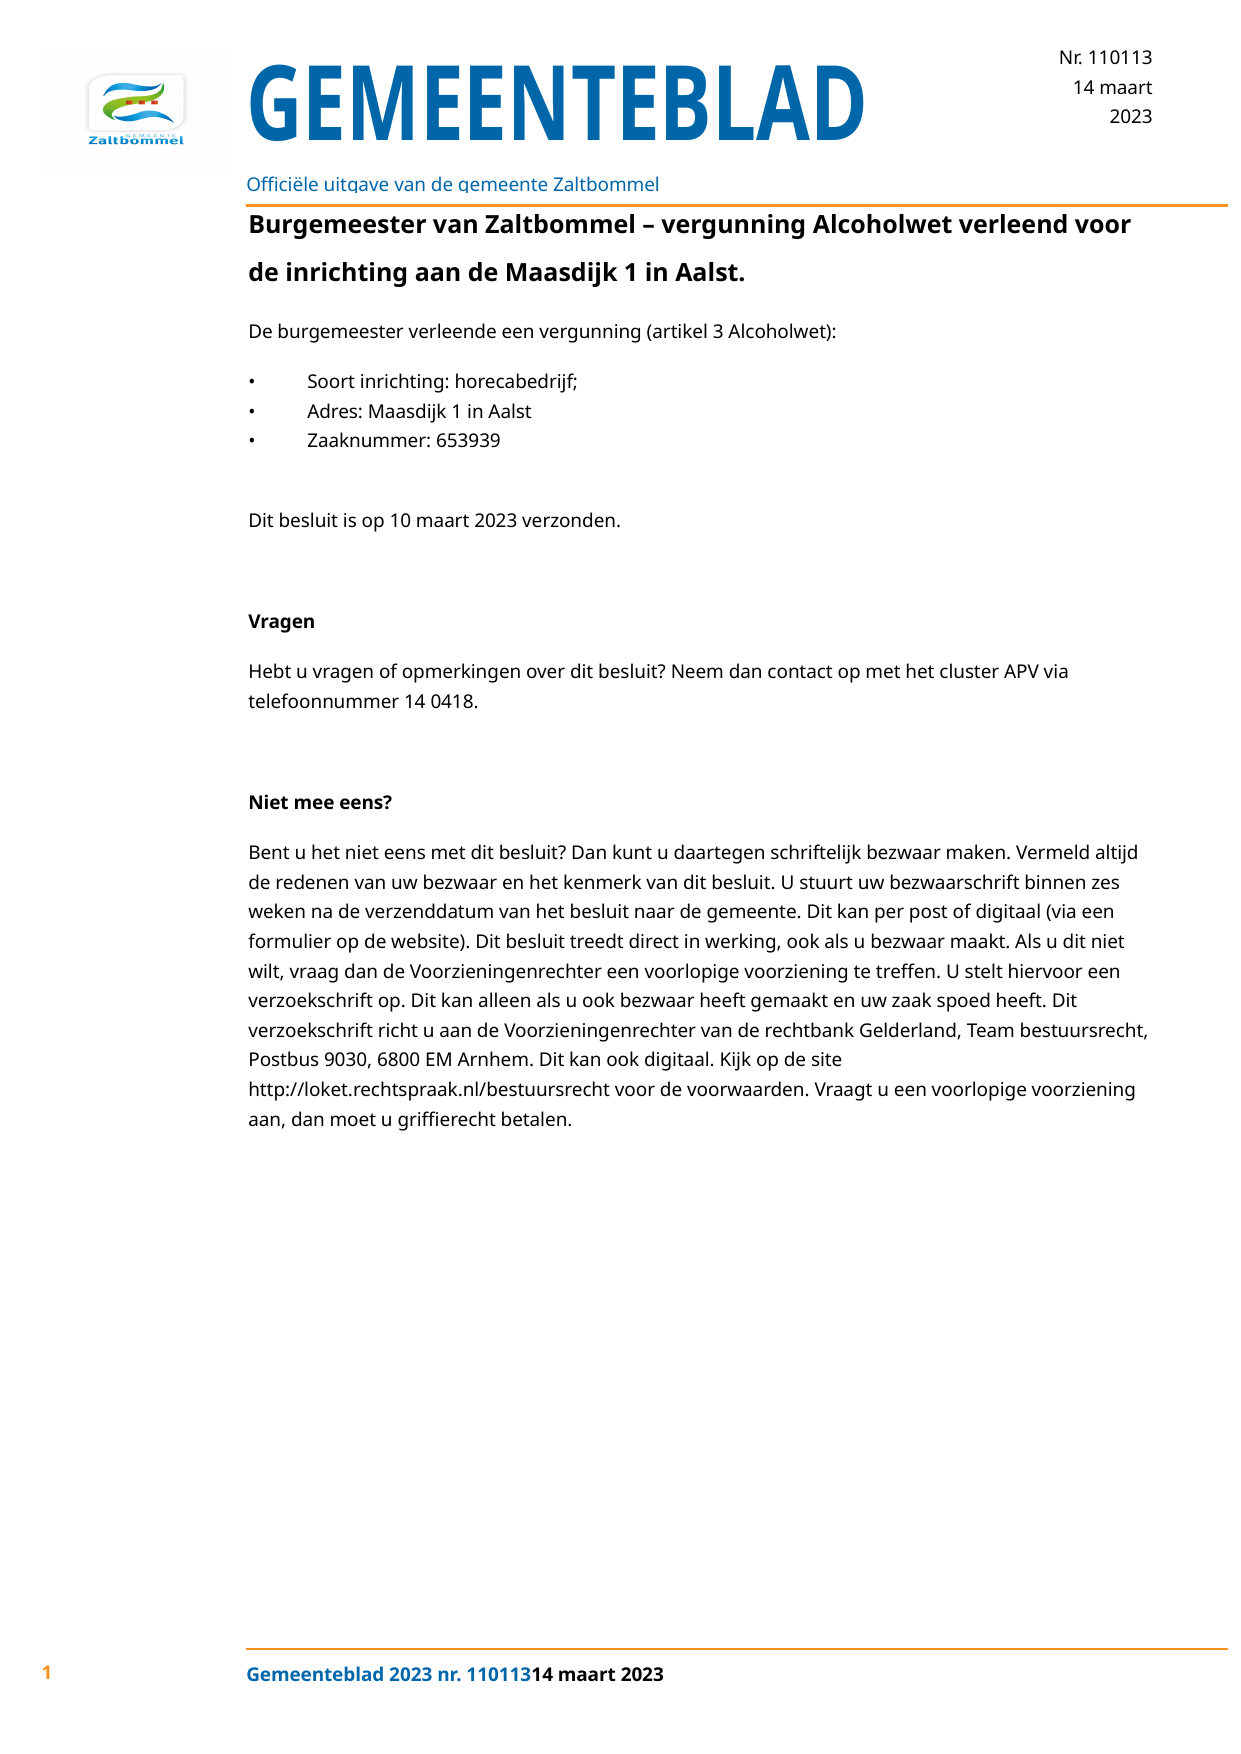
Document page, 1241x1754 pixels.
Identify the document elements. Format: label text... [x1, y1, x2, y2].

list Zaaknummer: 653939 [248, 427, 1152, 453]
text Hebt u vragen of opmerkingen over dit besluit? Neem dan contact op met het cluster APV via telefoonnummer 14 0418. [248, 659, 1152, 714]
text Burgemeester van Zaltbommel – vergunning Alcoholwet verleend voor de inrichting aan de Maasdijk 1 in Aalst. [248, 207, 1152, 288]
text Niet mee eens? [248, 789, 1152, 815]
picture [41, 47, 231, 172]
text Bent u het niet eens met dit besluit? Dan kunt u daartegen schriftelijk bezwaar maken. Vermeld altijd de redenen van uw bezwaar en het kenmerk van dit besluit. U stuurt uw bezwaarschrift binnen zes weken na de verzenddatum van het besluit naar de gemeente. Dit kan per post of digitaal (via een formulier op de website). Dit besluit treedt direct in werking, ook als u bezwaar maakt. Als u dit niet wilt, vraag dan de Voorzieningenrechter een voorlopige voorziening te treffen. U stelt hiervoor een verzoekschrift op. Dit kan alleen als u ook bezwaar heeft gemaakt en uw zaak spoed heeft. Dit verzoekschrift richt u aan de Voorzieningenrechter van de rechtbank Gelderland, Team bestuursrecht, Postbus 9030, 6800 EM Arnhem. Dit kan ook digitaal. Kijk op de site http://loket.rechtspraak.nl/bestuursrecht voor de voorwaarden. Vraagt u een voorlopige voorziening aan, dan moet u griffierecht betalen. [248, 839, 1152, 1132]
text De burgemeester verleende een vergunning (artikel 3 Alcoholwet): [248, 318, 1152, 344]
text Vragen [248, 608, 1152, 634]
list Soort inrichting: horecabedrijf; [248, 368, 1152, 394]
text Dit besluit is op 10 maart 2023 verzonden. [248, 507, 1152, 533]
list Adres: Maasdijk 1 in Aalst [248, 398, 1152, 424]
